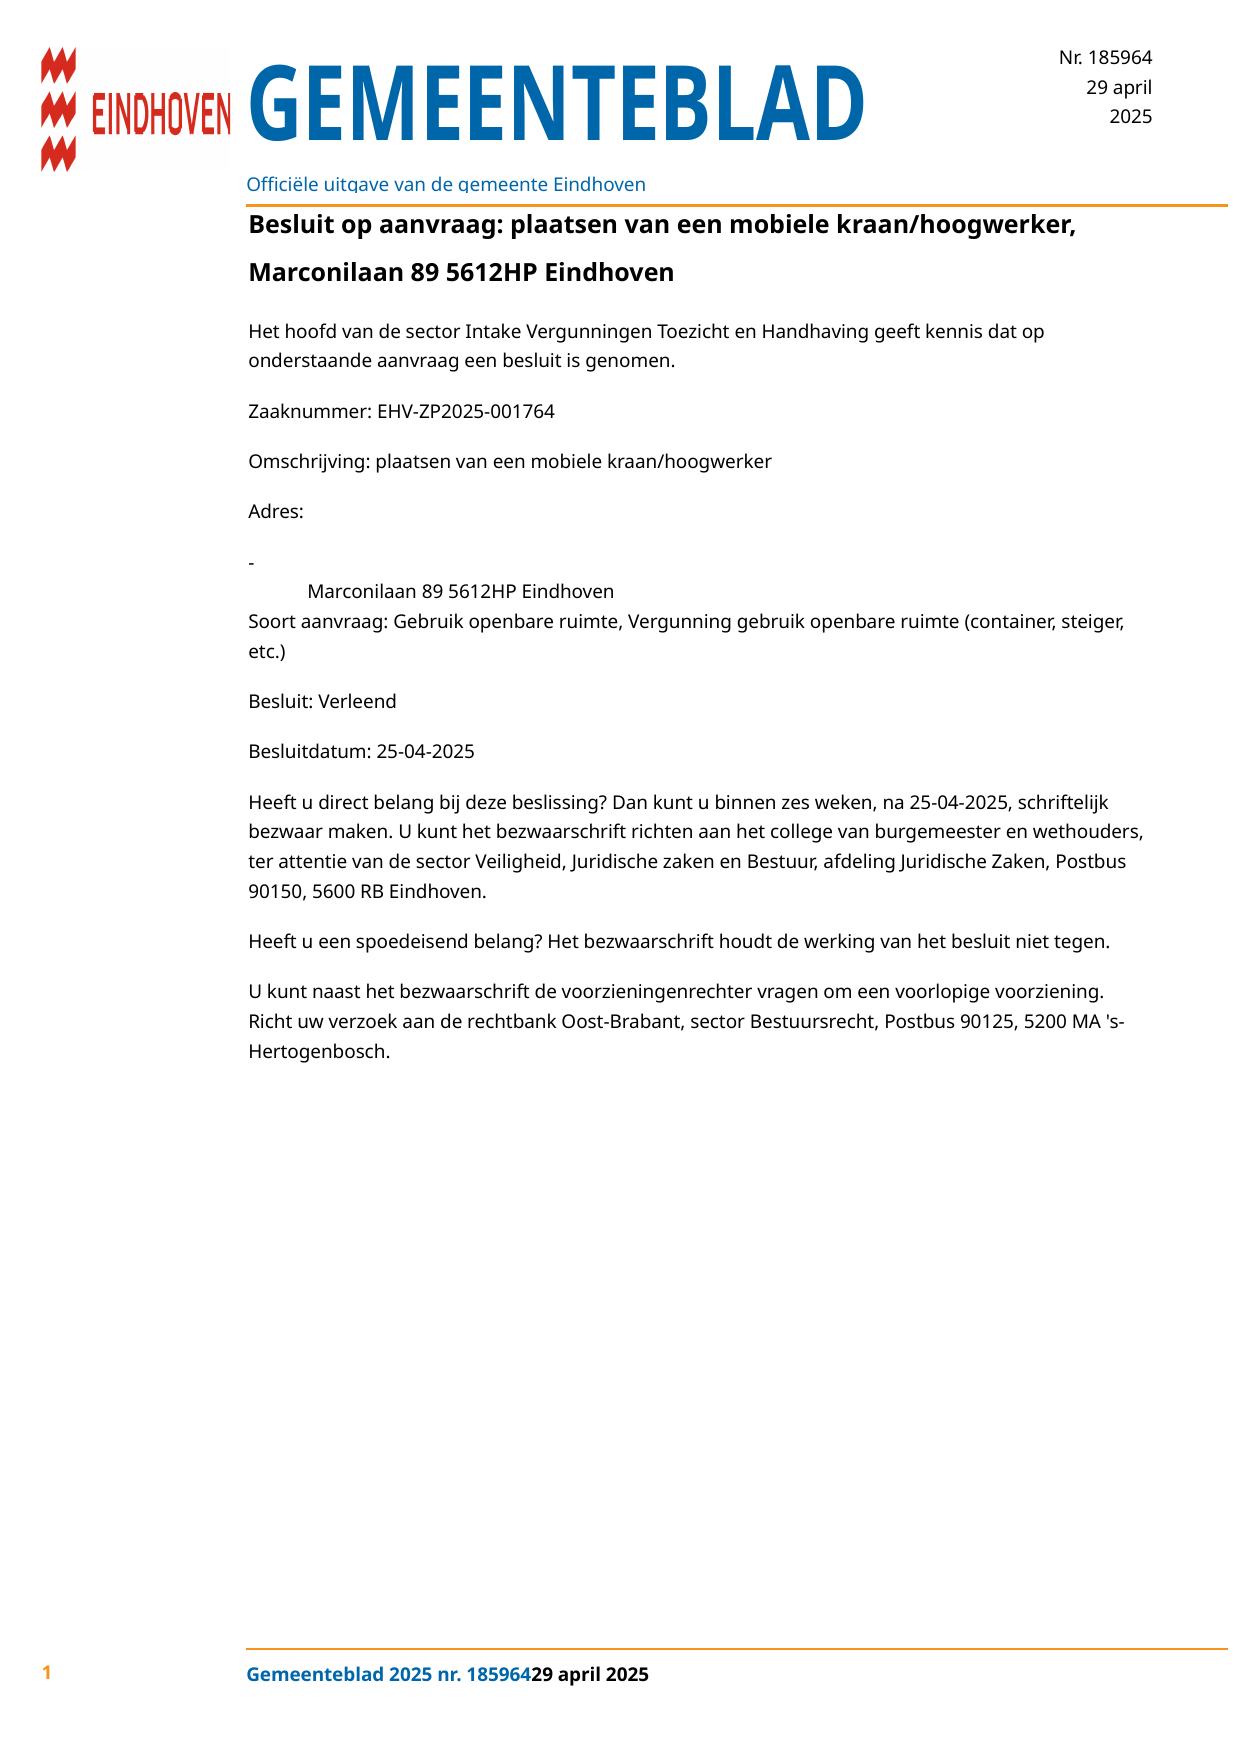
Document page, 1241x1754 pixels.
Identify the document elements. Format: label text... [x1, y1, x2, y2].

text Heeft u een spoedeisend belang? Het bezwaarschrift houdt de werking van het besluit niet tegen. [248, 928, 1152, 954]
text Omschrijving: plaatsen van een mobiele kraan/hoogwerker [248, 448, 1152, 474]
text Besluitdatum: 25-04-2025 [248, 739, 1152, 764]
picture [41, 47, 231, 172]
text Zaaknummer: EHV-ZP2025-001764 [248, 398, 1152, 424]
text Besluit: Verleend [248, 688, 1152, 714]
text Besluit op aanvraag: plaatsen van een mobiele kraan/hoogwerker, Marconilaan 89 5612HP Eindhoven [248, 207, 1152, 288]
text Het hoofd van de sector Intake Vergunningen Toezicht en Handhaving geeft kennis dat op onderstaande aanvraag een besluit is genomen. [248, 318, 1152, 373]
text Soort aanvraag: Gebruik openbare ruimte, Vergunning gebruik openbare ruimte (container, steiger, etc.) [248, 608, 1152, 664]
list Marconilaan 89 5612HP Eindhoven [248, 579, 1152, 604]
text U kunt naast het bezwaarschrift de voorzieningenrechter vragen om een voorlopige voorziening. Richt uw verzoek aan de rechtbank Oost-Brabant, sector Bestuursrecht, Postbus 90125, 5200 MA 's-Hertogenbosch. [248, 979, 1152, 1064]
text Heeft u direct belang bij deze beslissing? Dan kunt u binnen zes weken, na 25-04-2025, schriftelijk bezwaar maken. U kunt het bezwaarschrift richten aan het college van burgemeester en wethouders, ter attentie van de sector Veiligheid, Juridische zaken en Bestuur, afdeling Juridische Zaken, Postbus 90150, 5600 RB Eindhoven. [248, 789, 1152, 904]
text Adres: [248, 499, 1152, 524]
